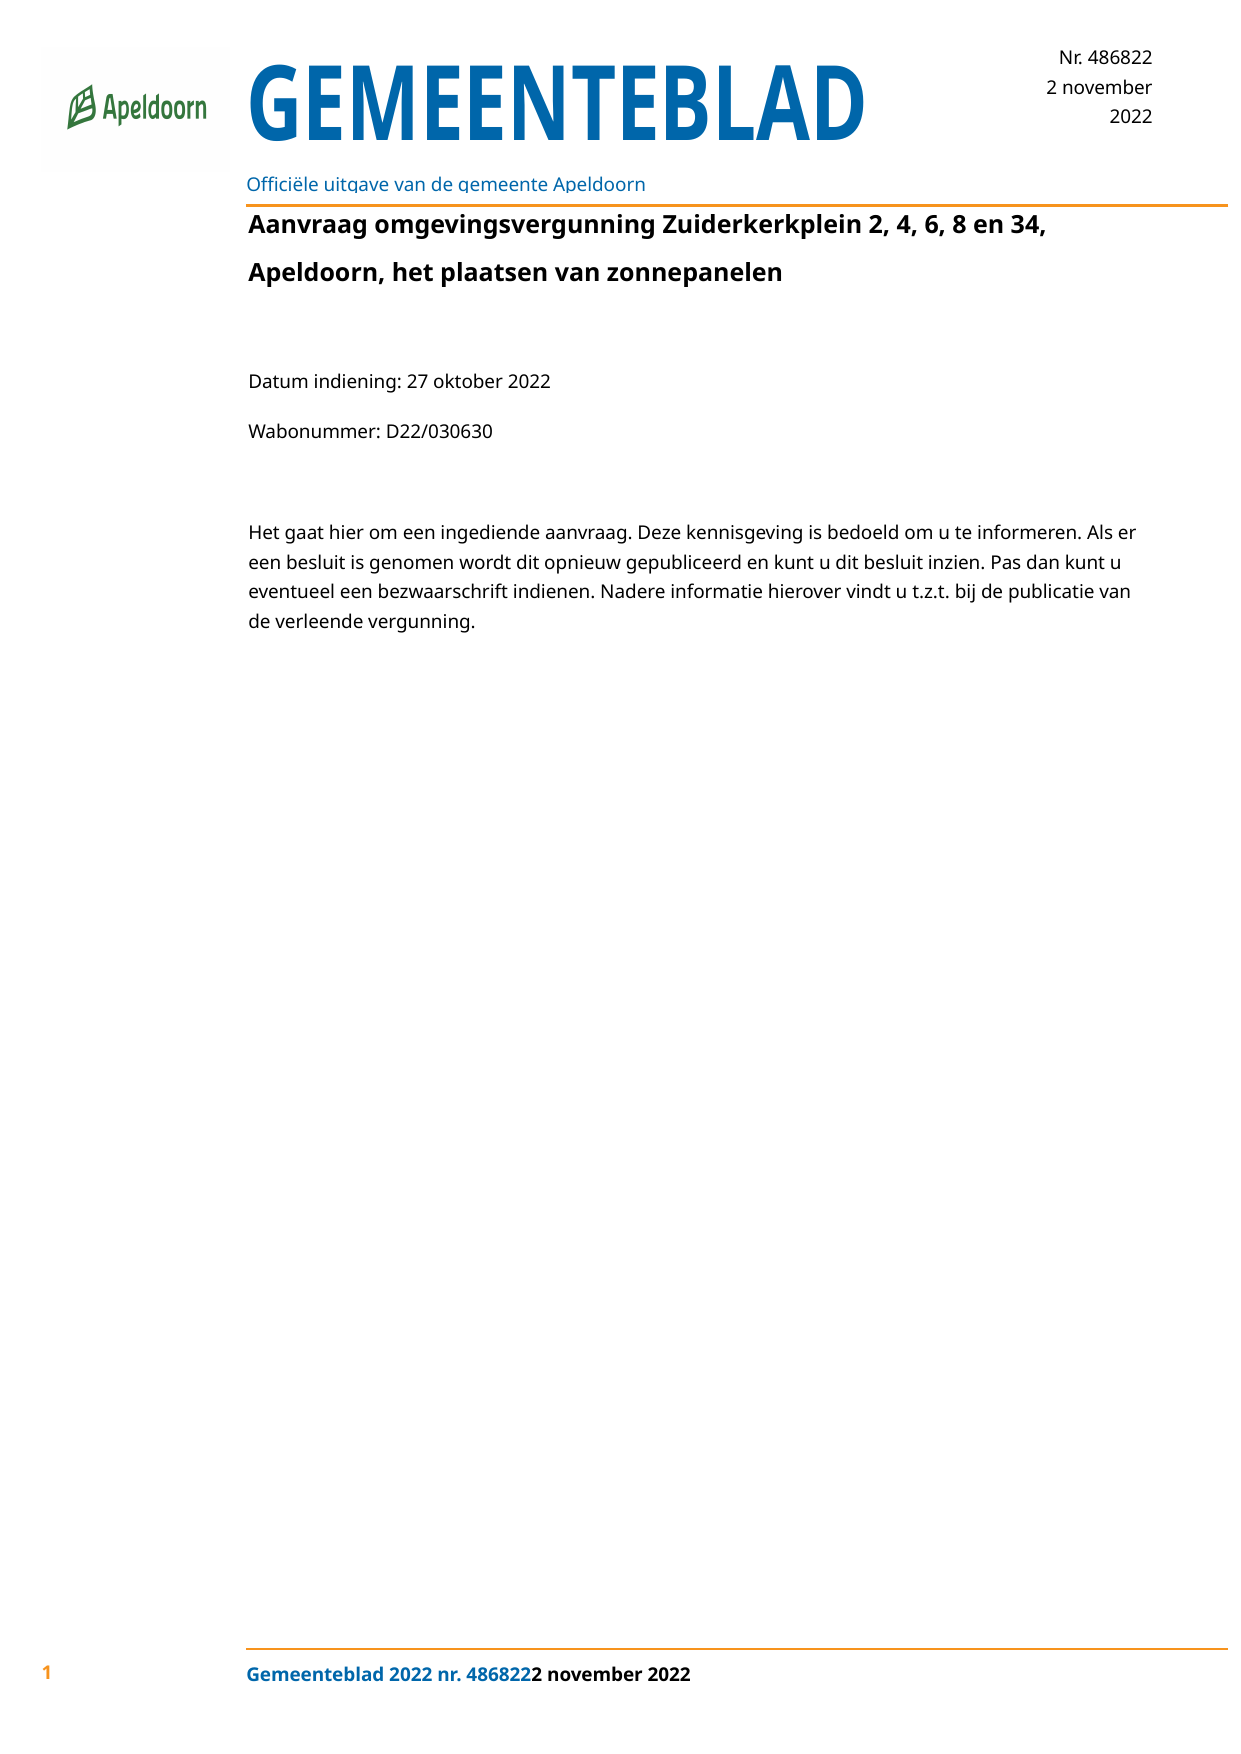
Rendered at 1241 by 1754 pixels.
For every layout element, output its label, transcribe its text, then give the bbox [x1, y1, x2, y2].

picture [41, 47, 231, 172]
text Wabonummer: D22/030630 [248, 419, 1152, 444]
text Datum indiening: 27 oktober 2022 [248, 368, 1152, 394]
text Aanvraag omgevingsvergunning Zuiderkerkplein 2, 4, 6, 8 en 34, Apeldoorn, het plaatsen van zonnepanelen [248, 207, 1152, 288]
text Het gaat hier om een ingediende aanvraag. Deze kennisgeving is bedoeld om u te informeren. Als er een besluit is genomen wordt dit opnieuw gepubliceerd en kunt u dit besluit inzien. Pas dan kunt u eventueel een bezwaarschrift indienen. Nadere informatie hierover vindt u t.z.t. bij de publicatie van de verleende vergunning. [248, 519, 1152, 634]
